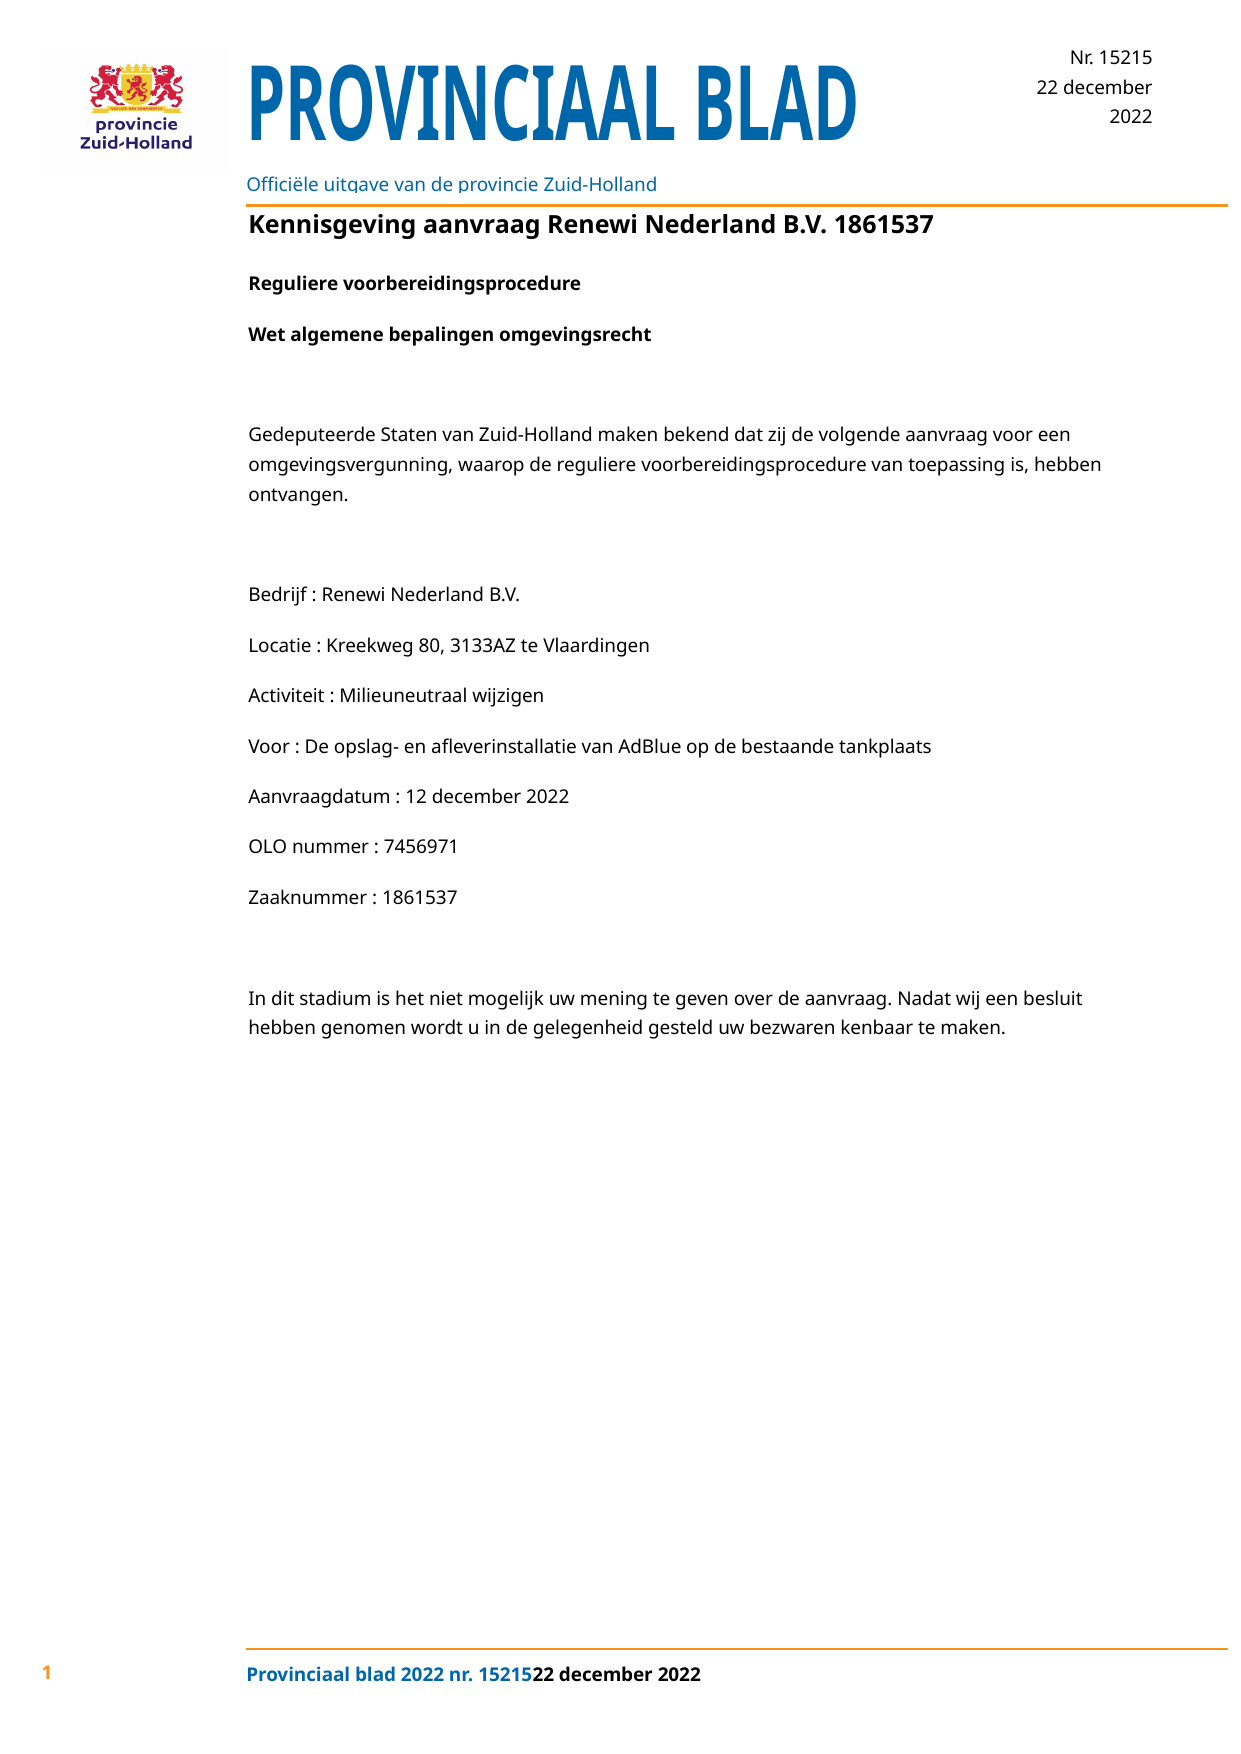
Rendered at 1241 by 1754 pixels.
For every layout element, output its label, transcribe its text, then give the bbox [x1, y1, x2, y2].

text Aanvraagdatum : 12 december 2022 [248, 783, 1152, 809]
text Reguliere voorbereidingsprocedure [248, 270, 1152, 296]
text Bedrijf : Renewi Nederland B.V. [248, 582, 1152, 607]
text Wet algemene bepalingen omgevingsrecht [248, 321, 1152, 346]
text Zaaknummer : 1861537 [248, 884, 1152, 910]
text Voor : De opslag- en afleverinstallatie van AdBlue op de bestaande tankplaats [248, 733, 1152, 758]
picture [41, 47, 231, 172]
text Locatie : Kreekweg 80, 3133AZ te Vlaardingen [248, 632, 1152, 658]
text OLO nummer : 7456971 [248, 834, 1152, 859]
text In dit stadium is het niet mogelijk uw mening te geven over de aanvraag. Nadat wij een besluit hebben genomen wordt u in de gelegenheid gesteld uw bezwaren kenbaar te maken. [248, 985, 1152, 1040]
text Gedeputeerde Staten van Zuid-Holland maken bekend dat zij de volgende aanvraag voor een omgevingsvergunning, waarop de reguliere voorbereidingsprocedure van toepassing is, hebben ontvangen. [248, 422, 1152, 506]
text Kennisgeving aanvraag Renewi Nederland B.V. 1861537 [248, 207, 1152, 241]
text Activiteit : Milieuneutraal wijzigen [248, 682, 1152, 708]
